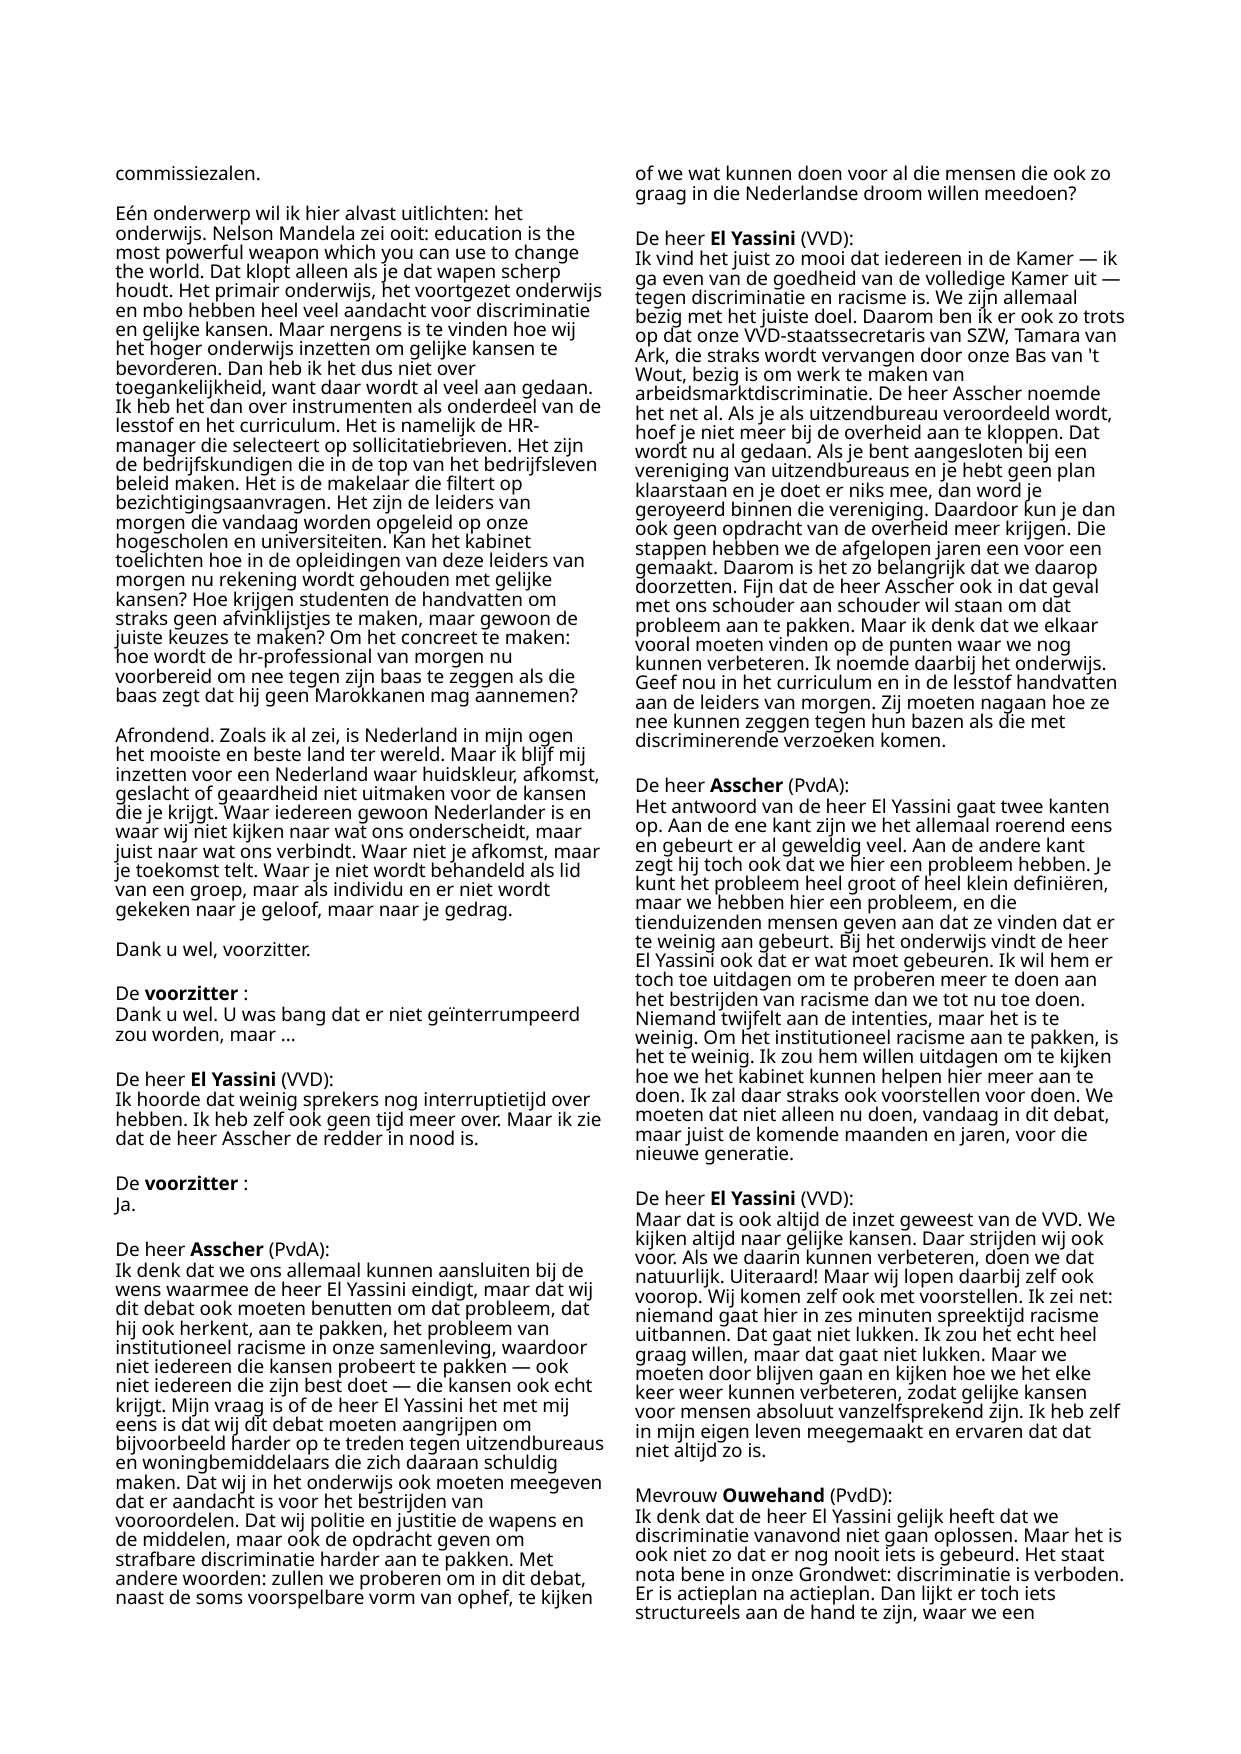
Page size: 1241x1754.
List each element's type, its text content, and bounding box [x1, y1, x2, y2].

text Ik vind het juist zo mooi dat iedereen in de Kamer — ik ga even van de goedheid van de volledige Kamer uit — tegen discriminatie en racisme is. We zijn allemaal bezig met het juiste doel. Daarom ben ik er ook zo trots op dat onze VVD-staatssecretaris van SZW, Tamara van Ark, die straks wordt vervangen door onze Bas van 't Wout, bezig is om werk te maken van arbeidsmarktdiscriminatie. De heer Asscher noemde het net al. Als je als uitzendbureau veroordeeld wordt, hoef je niet meer bij de overheid aan te kloppen. Dat wordt nu al gedaan. Als je bent aangesloten bij een vereniging van uitzendbureaus en je hebt geen plan klaarstaan en je doet er niks mee, dan word je geroyeerd binnen die vereniging. Daardoor kun je dan ook geen opdracht van de overheid meer krijgen. Die stappen hebben we de afgelopen jaren een voor een gemaakt. Daarom is het zo belangrijk dat we daarop doorzetten. Fijn dat de heer Asscher ook in dat geval met ons schouder aan schouder wil staan om dat probleem aan te pakken. Maar ik denk dat we elkaar vooral moeten vinden op de punten waar we nog kunnen verbeteren. Ik noemde daarbij het onderwijs. Geef nou in het curriculum en in de lesstof handvatten aan de leiders van morgen. Zij moeten nagaan hoe ze nee kunnen zeggen tegen hun bazen als die met discriminerende verzoeken komen. [635, 250, 1125, 751]
text De voorzitter : [115, 1170, 605, 1196]
text Mevrouw Ouwehand (PvdD): [635, 1482, 1125, 1508]
text De heer El Yassini (VVD): [635, 225, 1125, 250]
text De voorzitter : [115, 981, 605, 1006]
text De heer Asscher (PvdA): [635, 772, 1125, 798]
text Het antwoord van de heer El Yassini gaat twee kanten op. Aan de ene kant zijn we het allemaal roerend eens en gebeurt er al geweldig veel. Aan de andere kant zegt hij toch ook dat we hier een probleem hebben. Je kunt het probleem heel groot of heel klein definiëren, maar we hebben hier een probleem, en die tienduizenden mensen geven aan dat ze vinden dat er te weinig aan gebeurt. Bij het onderwijs vindt de heer El Yassini ook dat er wat moet gebeuren. Ik wil hem er toch toe uitdagen om te proberen meer te doen aan het bestrijden van racisme dan we tot nu toe doen. Niemand twijfelt aan de intenties, maar het is te weinig. Om het institutioneel racisme aan te pakken, is het te weinig. Ik zou hem willen uitdagen om te kijken hoe we het kabinet kunnen helpen hier meer aan te doen. Ik zal daar straks ook voorstellen voor doen. We moeten dat niet alleen nu doen, vandaag in dit debat, maar juist de komende maanden en jaren, voor die nieuwe generatie. [635, 798, 1125, 1164]
text Ik denk dat de heer El Yassini gelijk heeft dat we discriminatie vanavond niet gaan oplossen. Maar het is ook niet zo dat er nog nooit iets is gebeurd. Het staat nota bene in onze Grondwet: discriminatie is verboden. Er is actieplan na actieplan. Dan lijkt er toch iets structureels aan de hand te zijn, waar we een [635, 1508, 1125, 1623]
text Ja. [115, 1196, 605, 1215]
text Ik hoorde dat weinig sprekers nog interruptietijd over hebben. Ik heb zelf ook geen tijd meer over. Maar ik zie dat de heer Asscher de redder in nood is. [115, 1091, 605, 1149]
text Maar dat is ook altijd de inzet geweest van de VVD. We kijken altijd naar gelijke kansen. Daar strijden wij ook voor. Als we daarin kunnen verbeteren, doen we dat natuurlijk. Uiteraard! Maar wij lopen daarbij zelf ook voorop. Wij komen zelf ook met voorstellen. Ik zei net: niemand gaat hier in zes minuten spreektijd racisme uitbannen. Dat gaat niet lukken. Ik zou het echt heel graag willen, maar dat gaat niet lukken. Maar we moeten door blijven gaan en kijken hoe we het elke keer weer kunnen verbeteren, zodat gelijke kansen voor mensen absoluut vanzelfsprekend zijn. Ik heb zelf in mijn eigen leven meegemaakt en ervaren dat dat niet altijd zo is. [635, 1211, 1125, 1461]
text Afrondend. Zoals ik al zei, is Nederland in mijn ogen het mooiste en beste land ter wereld. Maar ik blijf mij inzetten voor een Nederland waar huidskleur, afkomst, geslacht of geaardheid niet uitmaken voor de kansen die je krijgt. Waar iedereen gewoon Nederlander is en waar wij niet kijken naar wat ons onderscheidt, maar juist naar wat ons verbindt. Waar niet je afkomst, maar je toekomst telt. Waar je niet wordt behandeld als lid van een groep, maar als individu en er niet wordt gekeken naar je geloof, maar naar je gedrag. [115, 727, 605, 920]
text De heer El Yassini (VVD): [115, 1066, 605, 1091]
text Dank u wel, voorzitter. [115, 941, 605, 960]
text commissiezalen. [115, 165, 605, 184]
text Ik denk dat we ons allemaal kunnen aansluiten bij de wens waarmee de heer El Yassini eindigt, maar dat wij dit debat ook moeten benutten om dat probleem, dat hij ook herkent, aan te pakken, het probleem van institutioneel racisme in onze samenleving, waardoor niet iedereen die kansen probeert te pakken — ook niet iedereen die zijn best doet — die kansen ook echt krijgt. Mijn vraag is of de heer El Yassini het met mij eens is dat wij dit debat moeten aangrijpen om bijvoorbeeld harder op te treden tegen uitzendbureaus en woningbemiddelaars die zich daaraan schuldig maken. Dat wij in het onderwijs ook moeten meegeven dat er aandacht is voor het bestrijden van vooroordelen. Dat wij politie en justitie de wapens en de middelen, maar ook de opdracht geven om strafbare discriminatie harder aan te pakken. Met andere woorden: zullen we proberen om in dit debat, naast de soms voorspelbare vorm van ophef, te kijken [115, 1262, 605, 1608]
text Eén onderwerp wil ik hier alvast uitlichten: het onderwijs. Nelson Mandela zei ooit: education is the most powerful weapon which you can use to change the world. Dat klopt alleen als je dat wapen scherp houdt. Het primair onderwijs, het voortgezet onderwijs en mbo hebben heel veel aandacht voor discriminatie en gelijke kansen. Maar nergens is te vinden hoe wij het hoger onderwijs inzetten om gelijke kansen te bevorderen. Dan heb ik het dus niet over toegankelijkheid, want daar wordt al veel aan gedaan. Ik heb het dan over instrumenten als onderdeel van de lesstof en het curriculum. Het is namelijk de HR-manager die selecteert op sollicitatiebrieven. Het zijn de bedrijfskundigen die in de top van het bedrijfsleven beleid maken. Het is de makelaar die filtert op bezichtigingsaanvragen. Het zijn de leiders van morgen die vandaag worden opgeleid op onze hogescholen en universiteiten. Kan het kabinet toelichten hoe in de opleidingen van deze leiders van morgen nu rekening wordt gehouden met gelijke kansen? Hoe krijgen studenten de handvatten om straks geen afvinklijstjes te maken, maar gewoon de juiste keuzes te maken? Om het concreet te maken: hoe wordt de hr-professional van morgen nu voorbereid om nee tegen zijn baas te zeggen als die baas zegt dat hij geen Marokkanen mag aannemen? [115, 205, 605, 706]
text Dank u wel. U was bang dat er niet geïnterrumpeerd zou worden, maar … [115, 1006, 605, 1045]
text De heer Asscher (PvdA): [115, 1236, 605, 1262]
text of we wat kunnen doen voor al die mensen die ook zo graag in die Nederlandse droom willen meedoen? [635, 165, 1125, 204]
text De heer El Yassini (VVD): [635, 1185, 1125, 1211]
